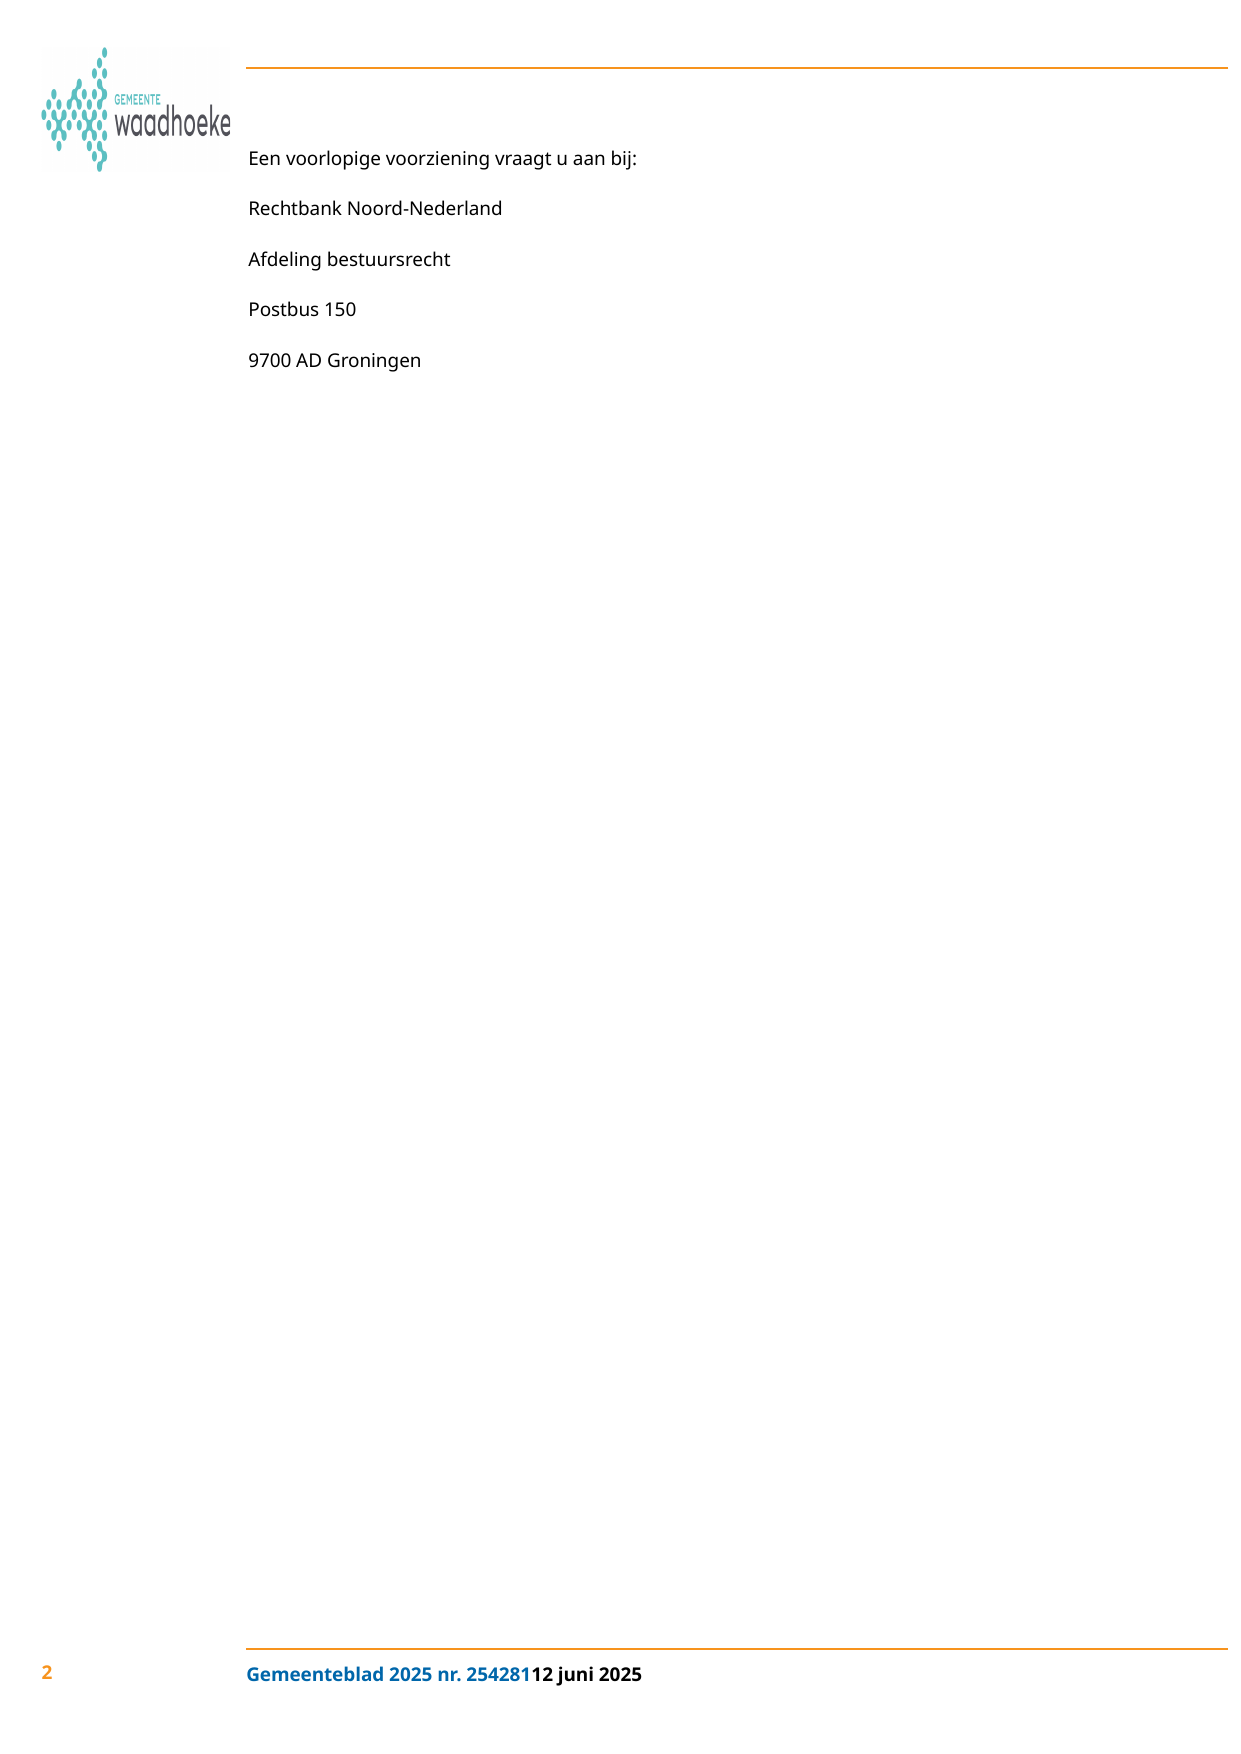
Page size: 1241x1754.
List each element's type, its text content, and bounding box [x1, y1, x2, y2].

text Rechtbank Noord-Nederland [248, 196, 1152, 221]
picture [41, 47, 231, 172]
text Een voorlopige voorziening vraagt u aan bij: [248, 145, 1152, 171]
text Afdeling bestuursrecht [248, 246, 1152, 272]
text 9700 AD Groningen [248, 347, 1152, 373]
text Postbus 150 [248, 296, 1152, 322]
